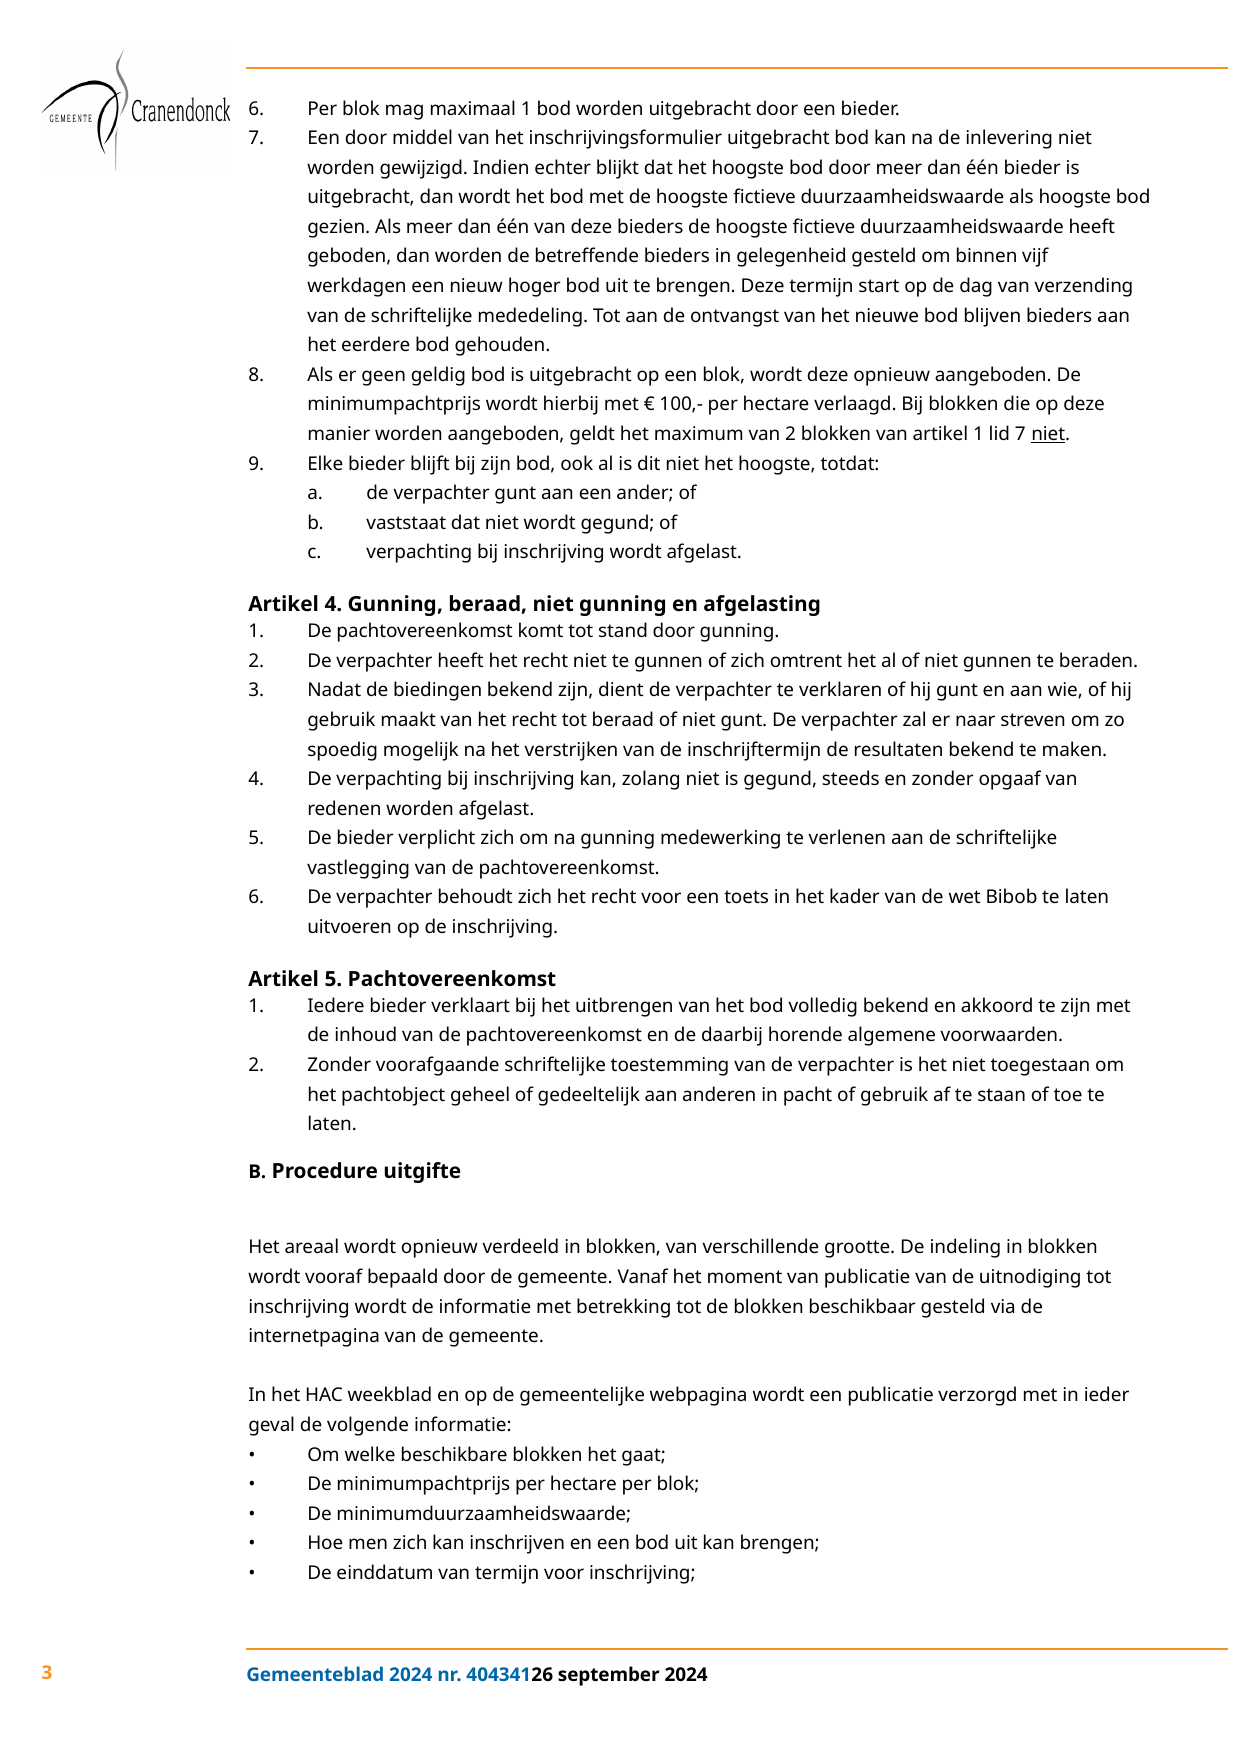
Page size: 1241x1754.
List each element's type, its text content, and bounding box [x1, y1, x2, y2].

list Om welke beschikbare blokken het gaat; [248, 1441, 1152, 1467]
list De minimumpachtprijs per hectare per blok; [248, 1470, 1152, 1496]
text Het areaal wordt opnieuw verdeeld in blokken, van verschillende grootte. De indeling in blokken wordt vooraf bepaald door de gemeente. Vanaf het moment van publicatie van de uitnodiging tot inschrijving wordt de informatie met betrekking tot de blokken beschikbaar gesteld via de internetpagina van de gemeente. [248, 1234, 1152, 1348]
list de verpachter gunt aan een ander; of [307, 479, 1152, 505]
list De pachtovereenkomst komt tot stand door gunning. [248, 617, 1152, 643]
list Zonder voorafgaande schriftelijke toestemming van de verpachter is het niet toegestaan om het pachtobject geheel of gedeeltelijk aan anderen in pacht of gebruik af te staan of toe te laten. [248, 1051, 1152, 1136]
list verpachting bij inschrijving wordt afgelast. [307, 538, 1152, 564]
list De minimumduurzaamheidswaarde; [248, 1500, 1152, 1526]
picture [41, 47, 231, 172]
list De bieder verplicht zich om na gunning medewerking te verlenen aan de schriftelijke vastlegging van de pachtovereenkomst. [248, 824, 1152, 880]
text B. Procedure uitgifte [248, 1156, 1152, 1184]
list De verpachter behoudt zich het recht voor een toets in het kader van de wet Bibob te laten uitvoeren op de inschrijving. [248, 884, 1152, 939]
list Per blok mag maximaal 1 bod worden uitgebracht door een bieder. [248, 95, 1152, 121]
list De einddatum van termijn voor inschrijving; [248, 1559, 1152, 1585]
list Een door middel van het inschrijvingsformulier uitgebracht bod kan na de inlevering niet worden gewijzigd. Indien echter blijkt dat het hoogste bod door meer dan één bieder is uitgebracht, dan wordt het bod met de hoogste fictieve duurzaamheidswaarde als hoogste bod gezien. Als meer dan één van deze bieders de hoogste fictieve duurzaamheidswaarde heeft geboden, dan worden de betreffende bieders in gelegenheid gesteld om binnen vijf werkdagen een nieuw hoger bod uit te brengen. Deze termijn start op de dag van verzending van de schriftelijke mededeling. Tot aan de ontvangst van het nieuwe bod blijven bieders aan het eerdere bod gehouden. [248, 124, 1152, 357]
list Als er geen geldig bod is uitgebracht op een blok, wordt deze opnieuw aangeboden. De minimumpachtprijs wordt hierbij met € 100,- per hectare verlaagd. Bij blokken die op deze manier worden aangeboden, geldt het maximum van 2 blokken van artikel 1 lid 7 niet. [248, 361, 1152, 446]
list Nadat de biedingen bekend zijn, dient de verpachter te verklaren of hij gunt en aan wie, of hij gebruik maakt van het recht tot beraad of niet gunt. De verpachter zal er naar streven om zo spoedig mogelijk na het verstrijken van de inschrijftermijn de resultaten bekend te maken. [248, 677, 1152, 761]
text Artikel 4. Gunning, beraad, niet gunning en afgelasting [248, 589, 1152, 617]
list Hoe men zich kan inschrijven en een bod uit kan brengen; [248, 1529, 1152, 1555]
list vaststaat dat niet wordt gegund; of [307, 509, 1152, 535]
list De verpachter heeft het recht niet te gunnen of zich omtrent het al of niet gunnen te beraden. [248, 647, 1152, 673]
list Iedere bieder verklaart bij het uitbrengen van het bod volledig bekend en akkoord te zijn met de inhoud van de pachtovereenkomst en de daarbij horende algemene voorwaarden. [248, 992, 1152, 1047]
list De verpachting bij inschrijving kan, zolang niet is gegund, steeds en zonder opgaaf van redenen worden afgelast. [248, 765, 1152, 821]
list Elke bieder blijft bij zijn bod, ook al is dit niet het hoogste, totdat: [248, 450, 1152, 476]
text In het HAC weekblad en op de gemeentelijke webpagina wordt een publicatie verzorgd met in ieder geval de volgende informatie: [248, 1382, 1152, 1437]
text Artikel 5. Pachtovereenkomst [248, 964, 1152, 992]
